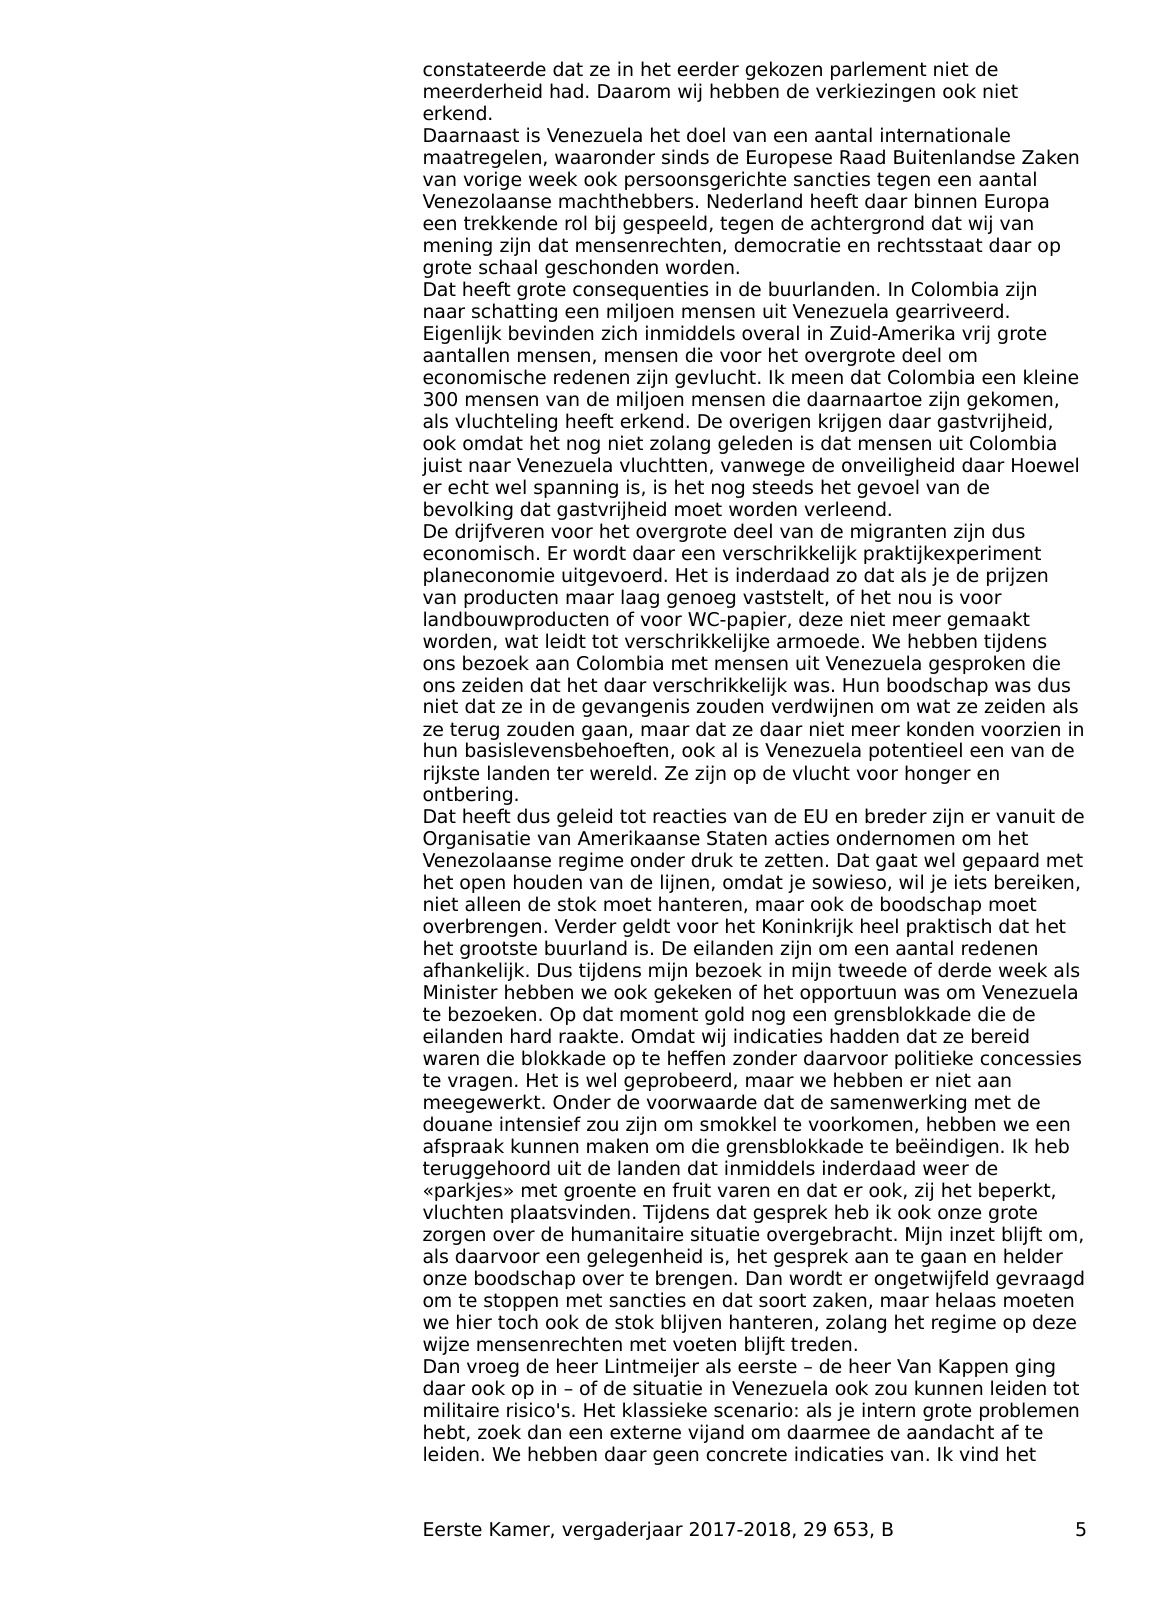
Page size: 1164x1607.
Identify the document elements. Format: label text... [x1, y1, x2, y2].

text Dan vroeg de heer Lintmeijer als eerste – de heer Van Kappen ging daar ook op in – of de situatie in Venezuela ook zou kunnen leiden tot militaire risico's. Het klassieke scenario: als je intern grote problemen hebt, zoek dan een externe vijand om daarmee de aandacht af te leiden. We hebben daar geen concrete indicaties van. Ik vind het [422, 1356, 1087, 1466]
text De drijfveren voor het overgrote deel van de migranten zijn dus economisch. Er wordt daar een verschrikkelijk praktijkexperiment planeconomie uitgevoerd. Het is inderdaad zo dat als je de prijzen van producten maar laag genoeg vaststelt, of het nou is voor landbouwproducten of voor WC-papier, deze niet meer gemaakt worden, wat leidt tot verschrikkelijke armoede. We hebben tijdens ons bezoek aan Colombia met mensen uit Venezuela gesproken die ons zeiden dat het daar verschrikkelijk was. Hun boodschap was dus niet dat ze in de gevangenis zouden verdwijnen om wat ze zeiden als ze terug zouden gaan, maar dat ze daar niet meer konden voorzien in hun basislevensbehoeften, ook al is Venezuela potentieel een van de rijkste landen ter wereld. Ze zijn op de vlucht voor honger en ontbering. [422, 521, 1087, 806]
text Dat heeft dus geleid tot reacties van de EU en breder zijn er vanuit de Organisatie van Amerikaanse Staten acties ondernomen om het Venezolaanse regime onder druk te zetten. Dat gaat wel gepaard met het open houden van de lijnen, omdat je sowieso, wil je iets bereiken, niet alleen de stok moet hanteren, maar ook de boodschap moet overbrengen. Verder geldt voor het Koninkrijk heel praktisch dat het het grootste buurland is. De eilanden zijn om een aantal redenen afhankelijk. Dus tijdens mijn bezoek in mijn tweede of derde week als Minister hebben we ook gekeken of het opportuun was om Venezuela te bezoeken. Op dat moment gold nog een grensblokkade die de eilanden hard raakte. Omdat wij indicaties hadden dat ze bereid waren die blokkade op te heffen zonder daarvoor politieke concessies te vragen. Het is wel geprobeerd, maar we hebben er niet aan meegewerkt. Onder de voorwaarde dat de samenwerking met de douane intensief zou zijn om smokkel te voorkomen, hebben we een afspraak kunnen maken om die grensblokkade te beëindigen. Ik heb teruggehoord uit de landen dat inmiddels inderdaad weer de «parkjes» met groente en fruit varen en dat er ook, zij het beperkt, vluchten plaatsvinden. Tijdens dat gesprek heb ik ook onze grote zorgen over de humanitaire situatie overgebracht. Mijn inzet blijft om, als daarvoor een gelegenheid is, het gesprek aan te gaan en helder onze boodschap over te brengen. Dan wordt er ongetwijfeld gevraagd om te stoppen met sancties en dat soort zaken, maar helaas moeten we hier toch ook de stok blijven hanteren, zolang het regime op deze wijze mensenrechten met voeten blijft treden. [422, 806, 1087, 1356]
text Dat heeft grote consequenties in de buurlanden. In Colombia zijn naar schatting een miljoen mensen uit Venezuela gearriveerd. Eigenlijk bevinden zich inmiddels overal in Zuid-Amerika vrij grote aantallen mensen, mensen die voor het overgrote deel om economische redenen zijn gevlucht. Ik meen dat Colombia een kleine 300 mensen van de miljoen mensen die daarnaartoe zijn gekomen, als vluchteling heeft erkend. De overigen krijgen daar gastvrijheid, ook omdat het nog niet zolang geleden is dat mensen uit Colombia juist naar Venezuela vluchtten, vanwege de onveiligheid daar Hoewel er echt wel spanning is, is het nog steeds het gevoel van de bevolking dat gastvrijheid moet worden verleend. [422, 279, 1087, 521]
text Daarnaast is Venezuela het doel van een aantal internationale maatregelen, waaronder sinds de Europese Raad Buitenlandse Zaken van vorige week ook persoonsgerichte sancties tegen een aantal Venezolaanse machthebbers. Nederland heeft daar binnen Europa een trekkende rol bij gespeeld, tegen de achtergrond dat wij van mening zijn dat mensenrechten, democratie en rechtsstaat daar op grote schaal geschonden worden. [422, 125, 1087, 279]
text constateerde dat ze in het eerder gekozen parlement niet de meerderheid had. Daarom wij hebben de verkiezingen ook niet erkend. [422, 59, 1087, 125]
